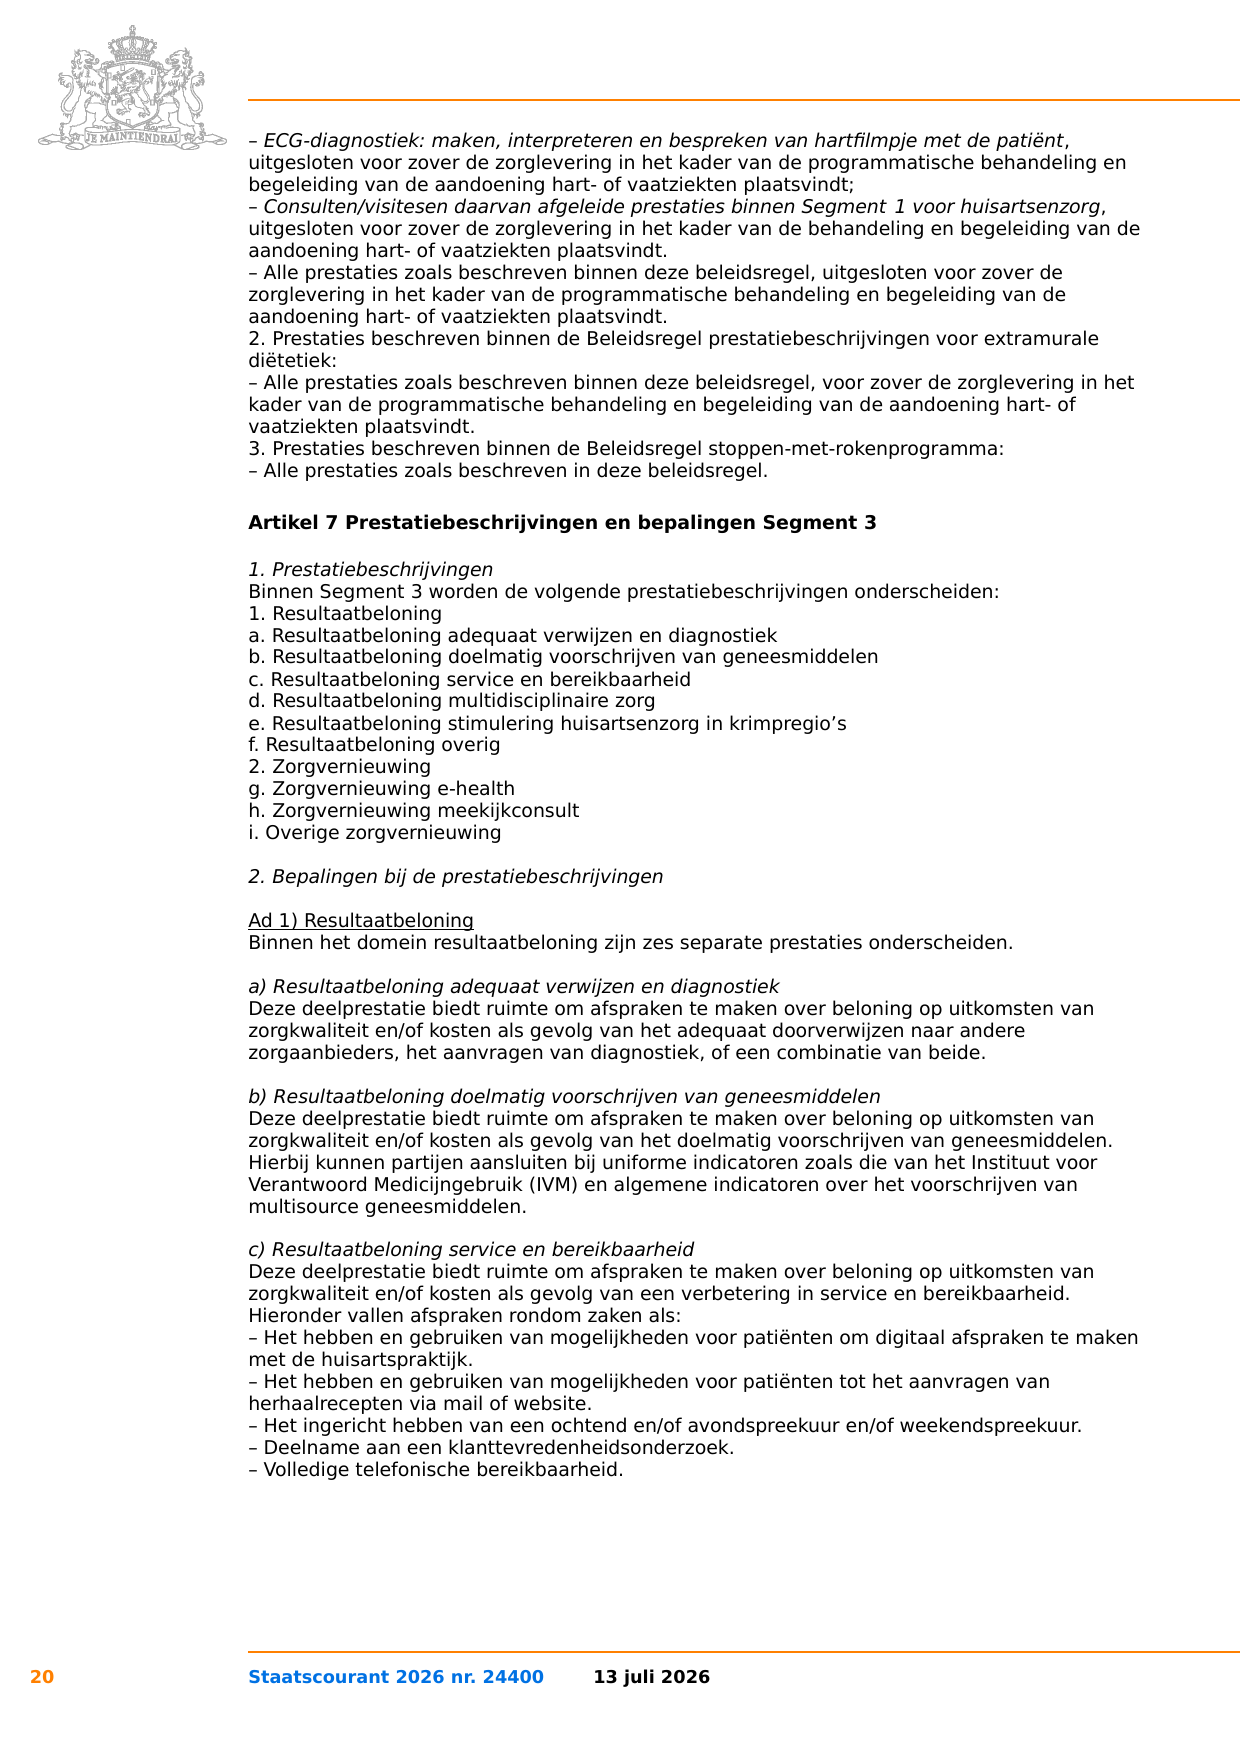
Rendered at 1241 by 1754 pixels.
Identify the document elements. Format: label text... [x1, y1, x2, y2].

subtitle 1. Prestatiebeschrijvingen [248, 558, 1163, 581]
text 2. Zorgvernieuwing [248, 756, 1163, 778]
text a. Resultaatbeloning adequaat verwijzen en diagnostiek [248, 624, 1163, 646]
text – Het ingericht hebben van een ochtend en/of avondspreekuur en/of weekendspreekuur. [248, 1415, 1163, 1437]
text d. Resultaatbeloning multidisciplinaire zorg [248, 690, 1163, 712]
text Binnen Segment 3 worden de volgende prestatiebeschrijvingen onderscheiden: [248, 581, 1163, 602]
subtitle b) Resultaatbeloning doelmatig voorschrijven van geneesmiddelen [248, 1086, 1163, 1108]
picture [38, 25, 227, 150]
text – ECG-diagnostiek: maken, interpreteren en bespreken van hartfilmpje met de patiënt, uitgesloten voor zover de zorglevering in het kader van de programmatische behandeling en begeleiding van de aandoening hart- of vaatziekten plaatsvindt; [248, 130, 1163, 196]
subtitle Ad 1) Resultaatbeloning [248, 910, 1163, 932]
subtitle a) Resultaatbeloning adequaat verwijzen en diagnostiek [248, 976, 1163, 998]
text Binnen het domein resultaatbeloning zijn zes separate prestaties onderscheiden. [248, 932, 1163, 954]
text – Consulten/visitesen daarvan afgeleide prestaties binnen Segment 1 voor huisartsenzorg, uitgesloten voor zover de zorglevering in het kader van de behandeling en begeleiding van de aandoening hart- of vaatziekten plaatsvindt. [248, 196, 1163, 262]
text e. Resultaatbeloning stimulering huisartsenzorg in krimpregio’s [248, 712, 1163, 734]
subtitle 2. Bepalingen bij de prestatiebeschrijvingen [248, 866, 1163, 888]
text Deze deelprestatie biedt ruimte om afspraken te maken over beloning op uitkomsten van zorgkwaliteit en/of kosten als gevolg van een verbetering in service en bereikbaarheid. Hieronder vallen afspraken rondom zaken als: [248, 1261, 1163, 1327]
text c. Resultaatbeloning service en bereikbaarheid [248, 668, 1163, 690]
text i. Overige zorgvernieuwing [248, 822, 1163, 844]
text – Alle prestaties zoals beschreven binnen deze beleidsregel, voor zover de zorglevering in het kader van de programmatische behandeling en begeleiding van de aandoening hart- of vaatziekten plaatsvindt. [248, 372, 1163, 438]
text 1. Resultaatbeloning [248, 602, 1163, 624]
text – Het hebben en gebruiken van mogelijkheden voor patiënten tot het aanvragen van herhaalrecepten via mail of website. [248, 1371, 1163, 1415]
text – Alle prestaties zoals beschreven binnen deze beleidsregel, uitgesloten voor zover de zorglevering in het kader van de programmatische behandeling en begeleiding van de aandoening hart- of vaatziekten plaatsvindt. [248, 262, 1163, 328]
text Deze deelprestatie biedt ruimte om afspraken te maken over beloning op uitkomsten van zorgkwaliteit en/of kosten als gevolg van het adequaat doorverwijzen naar andere zorgaanbieders, het aanvragen van diagnostiek, of een combinatie van beide. [248, 998, 1163, 1064]
text – Het hebben en gebruiken van mogelijkheden voor patiënten om digitaal afspraken te maken met de huisartspraktijk. [248, 1327, 1163, 1371]
text 2. Prestaties beschreven binnen de Beleidsregel prestatiebeschrijvingen voor extramurale diëtetiek: [248, 328, 1163, 372]
text – Volledige telefonische bereikbaarheid. [248, 1459, 1163, 1481]
subtitle c) Resultaatbeloning service en bereikbaarheid [248, 1239, 1163, 1261]
text f. Resultaatbeloning overig [248, 734, 1163, 756]
text b. Resultaatbeloning doelmatig voorschrijven van geneesmiddelen [248, 646, 1163, 668]
text – Alle prestaties zoals beschreven in deze beleidsregel. [248, 459, 1163, 482]
text Deze deelprestatie biedt ruimte om afspraken te maken over beloning op uitkomsten van zorgkwaliteit en/of kosten als gevolg van het doelmatig voorschrijven van geneesmiddelen. Hierbij kunnen partijen aansluiten bij uniforme indicatoren zoals die van het Instituut voor Verantwoord Medicijngebruik (IVM) en algemene indicatoren over het voorschrijven van multisource geneesmiddelen. [248, 1108, 1163, 1217]
text h. Zorgvernieuwing meekijkconsult [248, 800, 1163, 822]
text g. Zorgvernieuwing e-health [248, 778, 1163, 800]
text – Deelname aan een klanttevredenheidsonderzoek. [248, 1437, 1163, 1459]
text 3. Prestaties beschreven binnen de Beleidsregel stoppen-met-rokenprogramma: [248, 438, 1163, 459]
subtitle Artikel 7 Prestatiebeschrijvingen en bepalingen Segment 3 [248, 512, 1163, 533]
